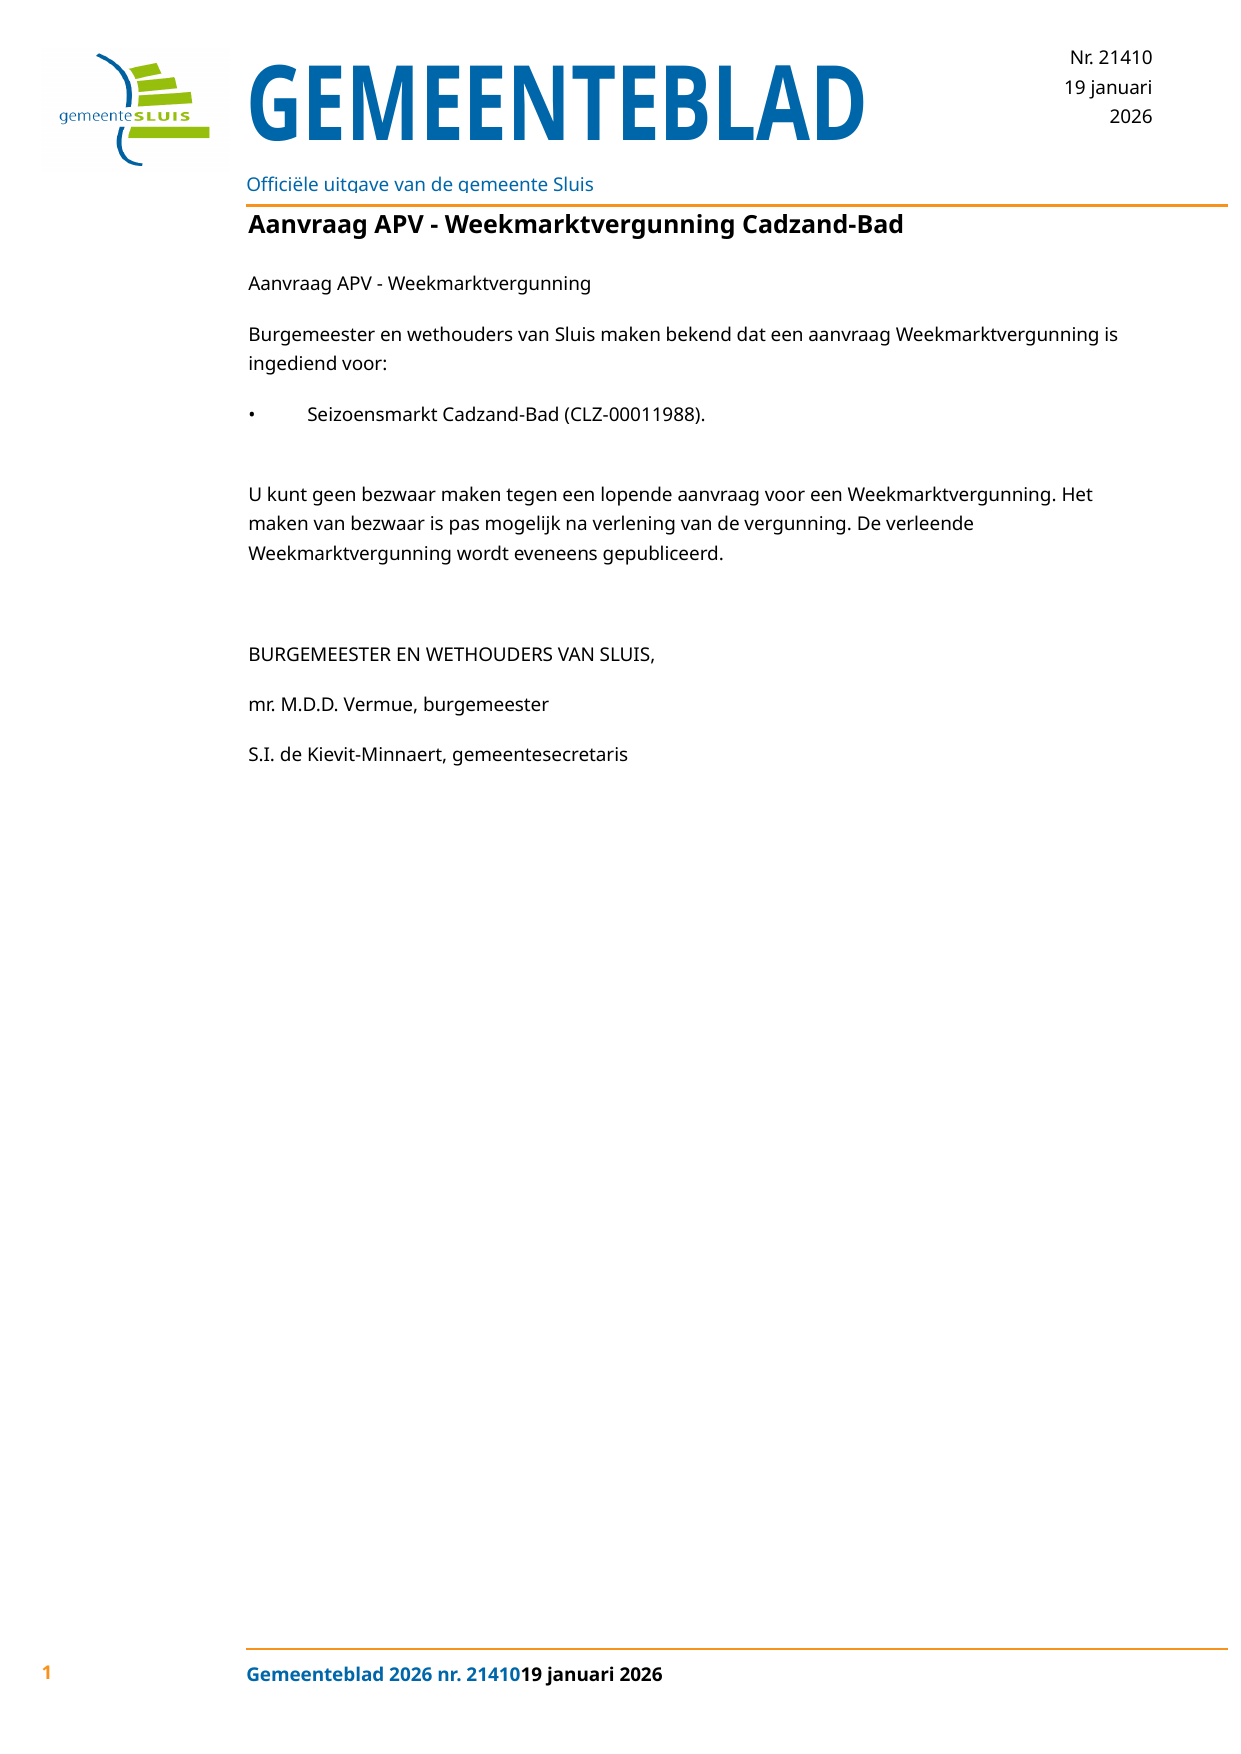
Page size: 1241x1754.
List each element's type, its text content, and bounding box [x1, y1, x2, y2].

text Aanvraag APV - Weekmarktvergunning Cadzand-Bad [248, 207, 1152, 241]
text U kunt geen bezwaar maken tegen een lopende aanvraag voor een Weekmarktvergunning. Het maken van bezwaar is pas mogelijk na verlening van de vergunning. De verleende Weekmarktvergunning wordt eveneens gepubliceerd. [248, 481, 1152, 566]
picture [41, 47, 231, 172]
text mr. M.D.D. Vermue, burgemeester [248, 691, 1152, 717]
text BURGEMEESTER EN WETHOUDERS VAN SLUIS, [248, 641, 1152, 666]
list Seizoensmarkt Cadzand-Bad (CLZ-00011988). [248, 401, 1152, 426]
text S.I. de Kievit-Minnaert, gemeentesecretaris [248, 742, 1152, 767]
text Burgemeester en wethouders van Sluis maken bekend dat een aanvraag Weekmarktvergunning is ingediend voor: [248, 321, 1152, 376]
text Aanvraag APV - Weekmarktvergunning [248, 270, 1152, 296]
